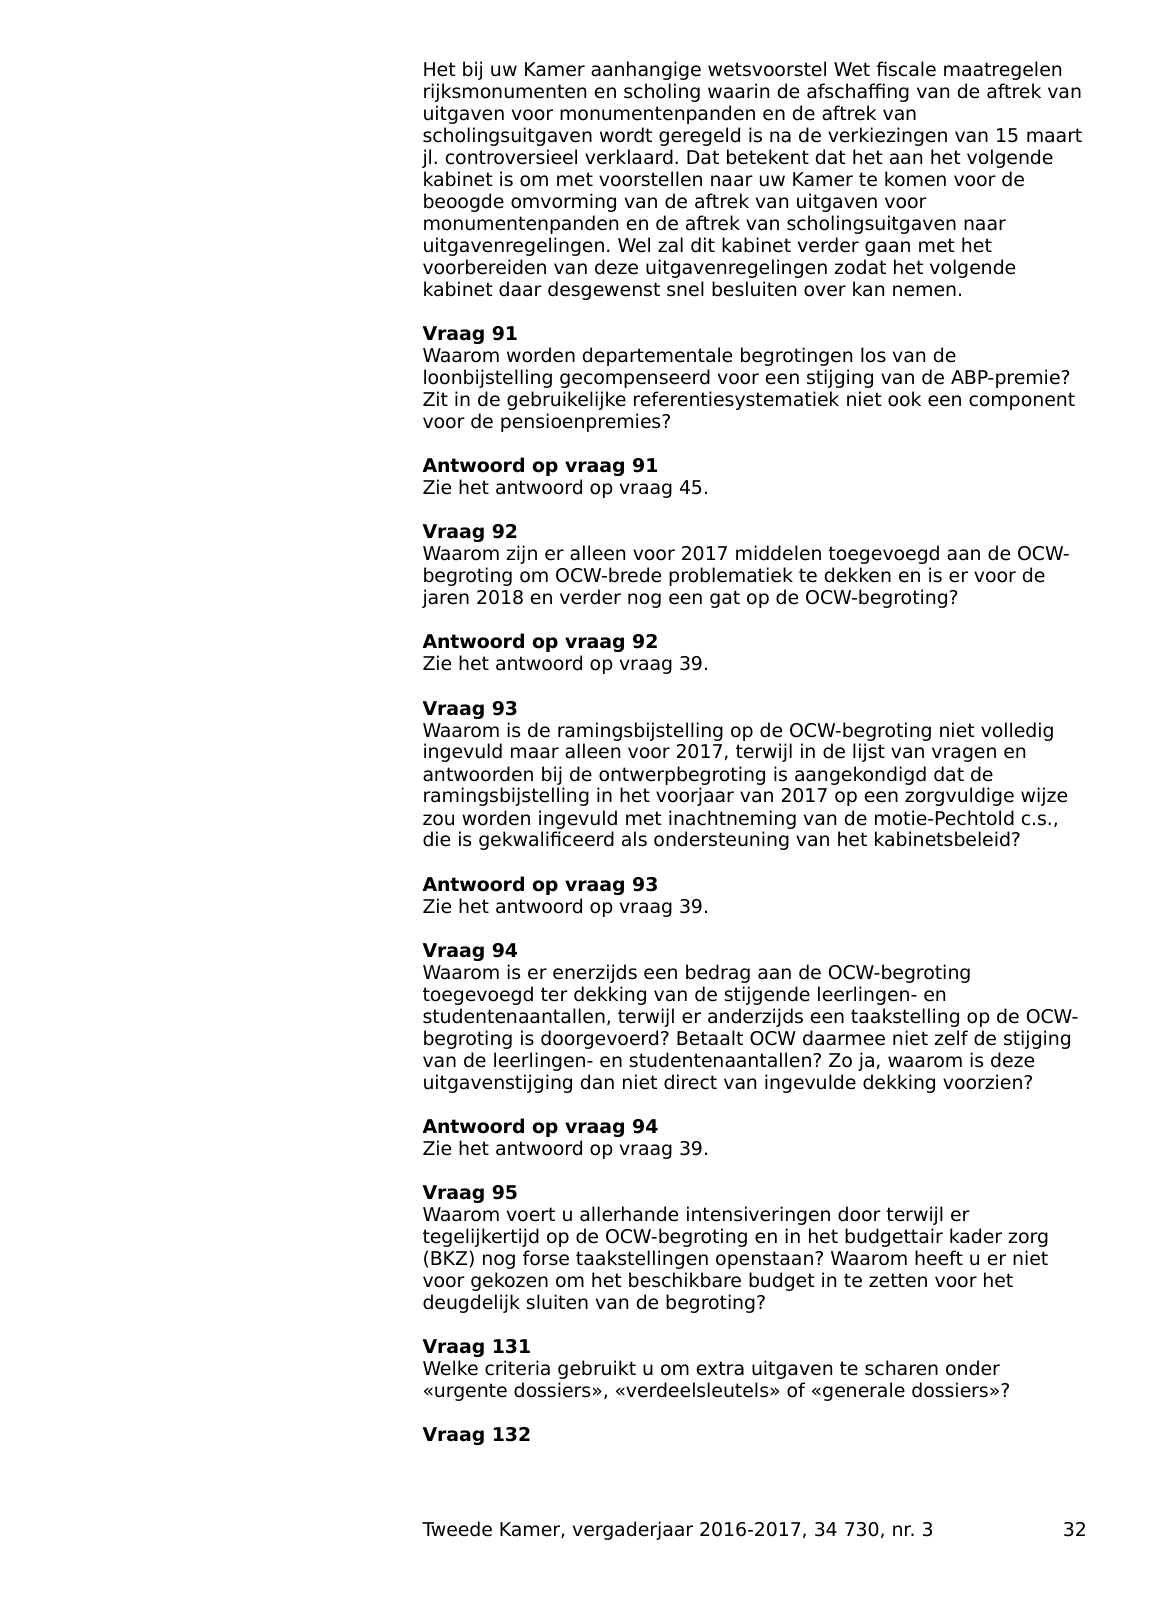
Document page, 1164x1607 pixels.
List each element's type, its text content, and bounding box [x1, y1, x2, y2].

text Antwoord op vraag 93 [422, 873, 1087, 896]
text Waarom worden departementale begrotingen los van de loonbijstelling gecompenseerd voor een stijging van de ABP-premie? Zit in de gebruikelijke referentiesystematiek niet ook een component voor de pensioenpremies? [422, 345, 1087, 433]
text Zie het antwoord op vraag 39. [422, 896, 1087, 917]
text Vraag 93 [422, 697, 1087, 719]
text Vraag 92 [422, 521, 1087, 543]
text Vraag 91 [422, 323, 1087, 345]
text Vraag 95 [422, 1182, 1087, 1204]
text Antwoord op vraag 92 [422, 631, 1087, 653]
text Waarom zijn er alleen voor 2017 middelen toegevoegd aan de OCW-begroting om OCW-brede problematiek te dekken en is er voor de jaren 2018 en verder nog een gat op de OCW-begroting? [422, 543, 1087, 609]
text Het bij uw Kamer aanhangige wetsvoorstel Wet fiscale maatregelen rijksmonumenten en scholing waarin de afschaffing van de aftrek van uitgaven voor monumentenpanden en de aftrek van scholingsuitgaven wordt geregeld is na de verkiezingen van 15 maart jl. controversieel verklaard. Dat betekent dat het aan het volgende kabinet is om met voorstellen naar uw Kamer te komen voor de beoogde omvorming van de aftrek van uitgaven voor monumentenpanden en de aftrek van scholingsuitgaven naar uitgavenregelingen. Wel zal dit kabinet verder gaan met het voorbereiden van deze uitgavenregelingen zodat het volgende kabinet daar desgewenst snel besluiten over kan nemen. [422, 59, 1087, 301]
text Waarom is er enerzijds een bedrag aan de OCW-begroting toegevoegd ter dekking van de stijgende leerlingen- en studentenaantallen, terwijl er anderzijds een taakstelling op de OCW-begroting is doorgevoerd? Betaalt OCW daarmee niet zelf de stijging van de leerlingen- en studentenaantallen? Zo ja, waarom is deze uitgavenstijging dan niet direct van ingevulde dekking voorzien? [422, 962, 1087, 1093]
text Vraag 94 [422, 940, 1087, 962]
text Waarom voert u allerhande intensiveringen door terwijl er tegelijkertijd op de OCW-begroting en in het budgettair kader zorg (BKZ) nog forse taakstellingen openstaan? Waarom heeft u er niet voor gekozen om het beschikbare budget in te zetten voor het deugdelijk sluiten van de begroting? [422, 1204, 1087, 1314]
text Antwoord op vraag 91 [422, 455, 1087, 477]
text Vraag 132 [422, 1424, 1087, 1446]
text Zie het antwoord op vraag 45. [422, 477, 1087, 499]
text Antwoord op vraag 94 [422, 1116, 1087, 1138]
text Vraag 131 [422, 1336, 1087, 1358]
text Zie het antwoord op vraag 39. [422, 653, 1087, 675]
text Welke criteria gebruikt u om extra uitgaven te scharen onder «urgente dossiers», «verdeelsleutels» of «generale dossiers»? [422, 1358, 1087, 1402]
text Zie het antwoord op vraag 39. [422, 1138, 1087, 1160]
text Waarom is de ramingsbijstelling op de OCW-begroting niet volledig ingevuld maar alleen voor 2017, terwijl in de lijst van vragen en antwoorden bij de ontwerpbegroting is aangekondigd dat de ramingsbijstelling in het voorjaar van 2017 op een zorgvuldige wijze zou worden ingevuld met inachtneming van de motie-Pechtold c.s., die is gekwalificeerd als ondersteuning van het kabinetsbeleid? [422, 719, 1087, 851]
